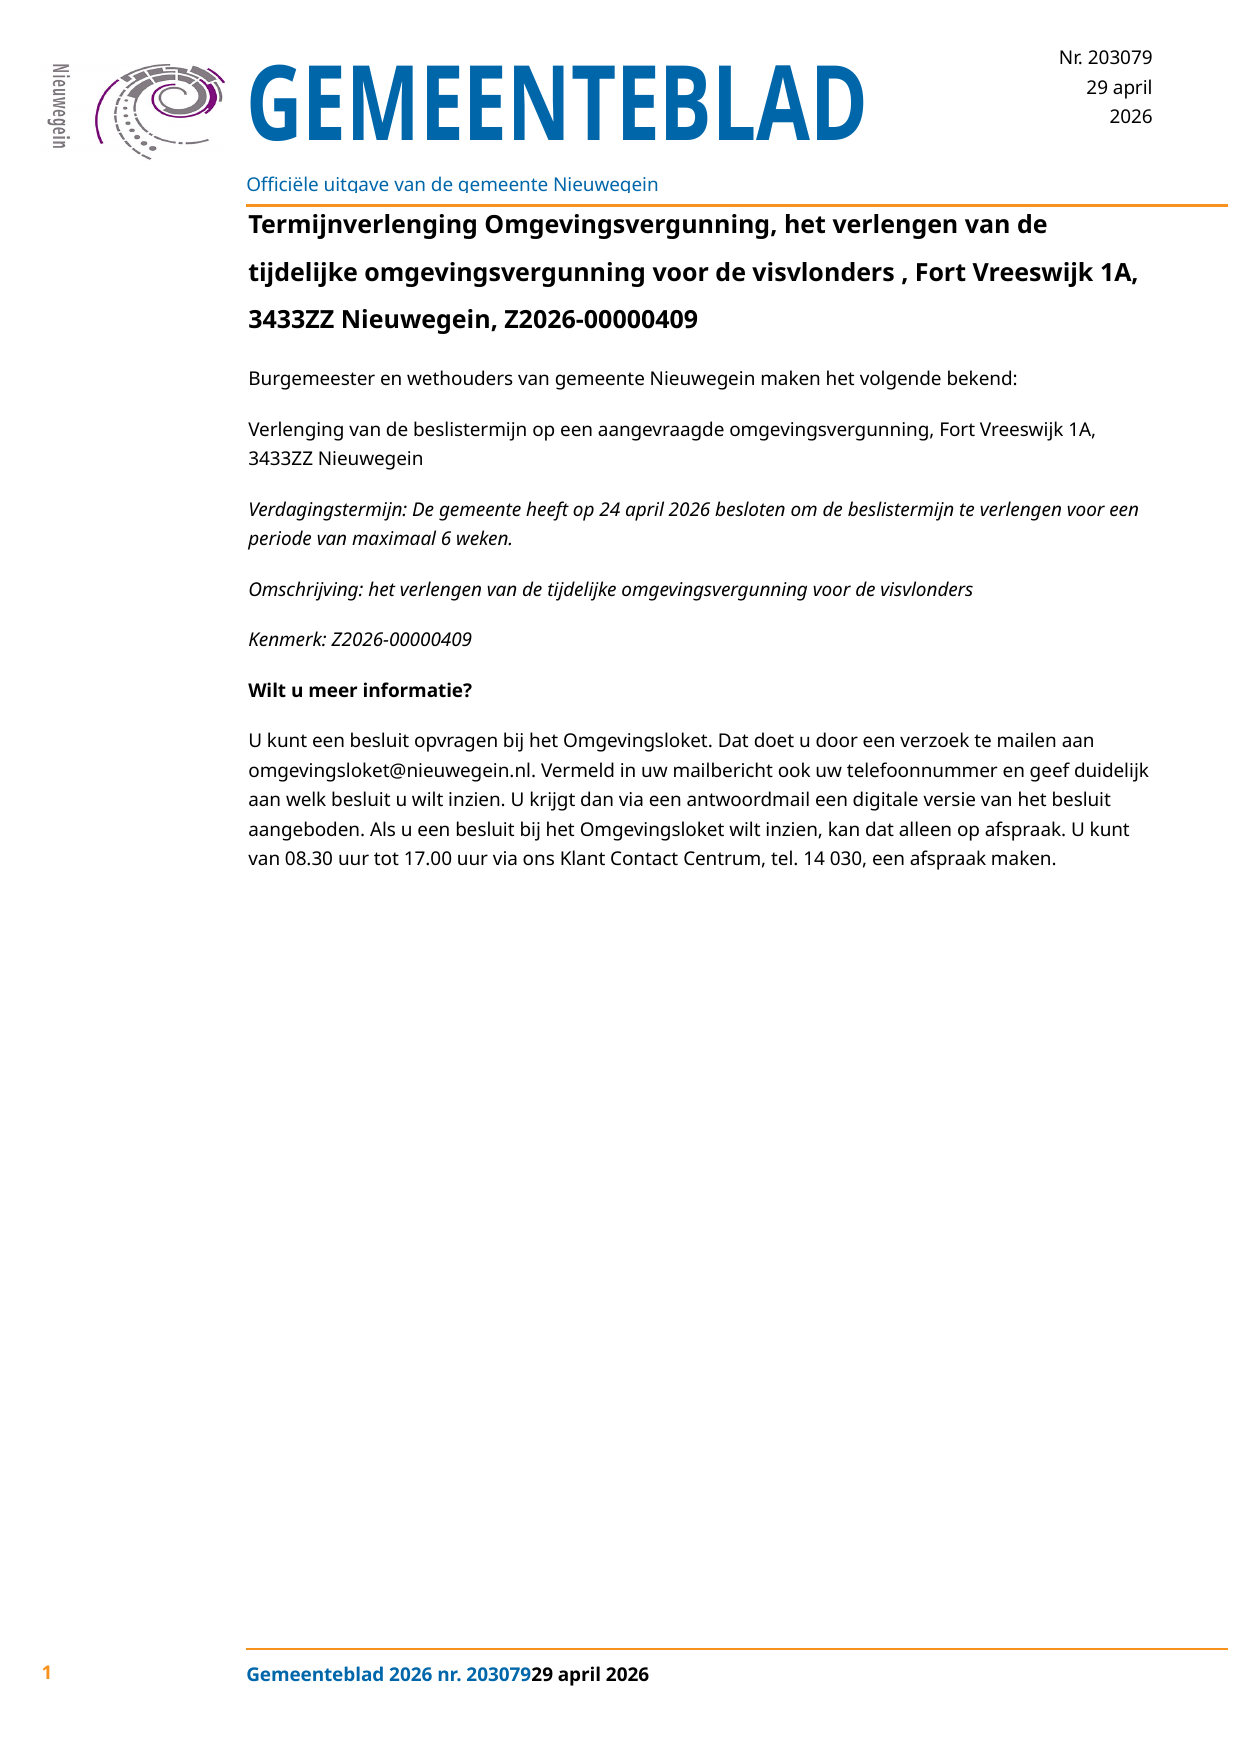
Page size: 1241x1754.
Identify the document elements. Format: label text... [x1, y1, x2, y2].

text Omschrijving: het verlengen van de tijdelijke omgevingsvergunning voor de visvlonders [248, 576, 1152, 602]
text Termijnverlenging Omgevingsvergunning, het verlengen van de tijdelijke omgevingsvergunning voor de visvlonders , Fort Vreeswijk 1A, 3433ZZ Nieuwegein, Z2026-00000409 [248, 207, 1152, 336]
text Wilt u meer informatie? [248, 677, 1152, 702]
text Kenmerk: Z2026-00000409 [248, 626, 1152, 652]
text Verlenging van de beslistermijn op een aangevraagde omgevingsvergunning, Fort Vreeswijk 1A, 3433ZZ Nieuwegein [248, 416, 1152, 471]
picture [41, 47, 231, 172]
text U kunt een besluit opvragen bij het Omgevingsloket. Dat doet u door een verzoek te mailen aan omgevingsloket@nieuwegein.nl. Vermeld in uw mailbericht ook uw telefoonnummer en geef duidelijk aan welk besluit u wilt inzien. U krijgt dan via een antwoordmail een digitale versie van het besluit aangeboden. Als u een besluit bij het Omgevingsloket wilt inzien, kan dat alleen op afspraak. U kunt van 08.30 uur tot 17.00 uur via ons Klant Contact Centrum, tel. 14 030, een afspraak maken. [248, 727, 1152, 871]
text Verdagingstermijn: De gemeente heeft op 24 april 2026 besloten om de beslistermijn te verlengen voor een periode van maximaal 6 weken. [248, 496, 1152, 551]
text Burgemeester en wethouders van gemeente Nieuwegein maken het volgende bekend: [248, 366, 1152, 391]
